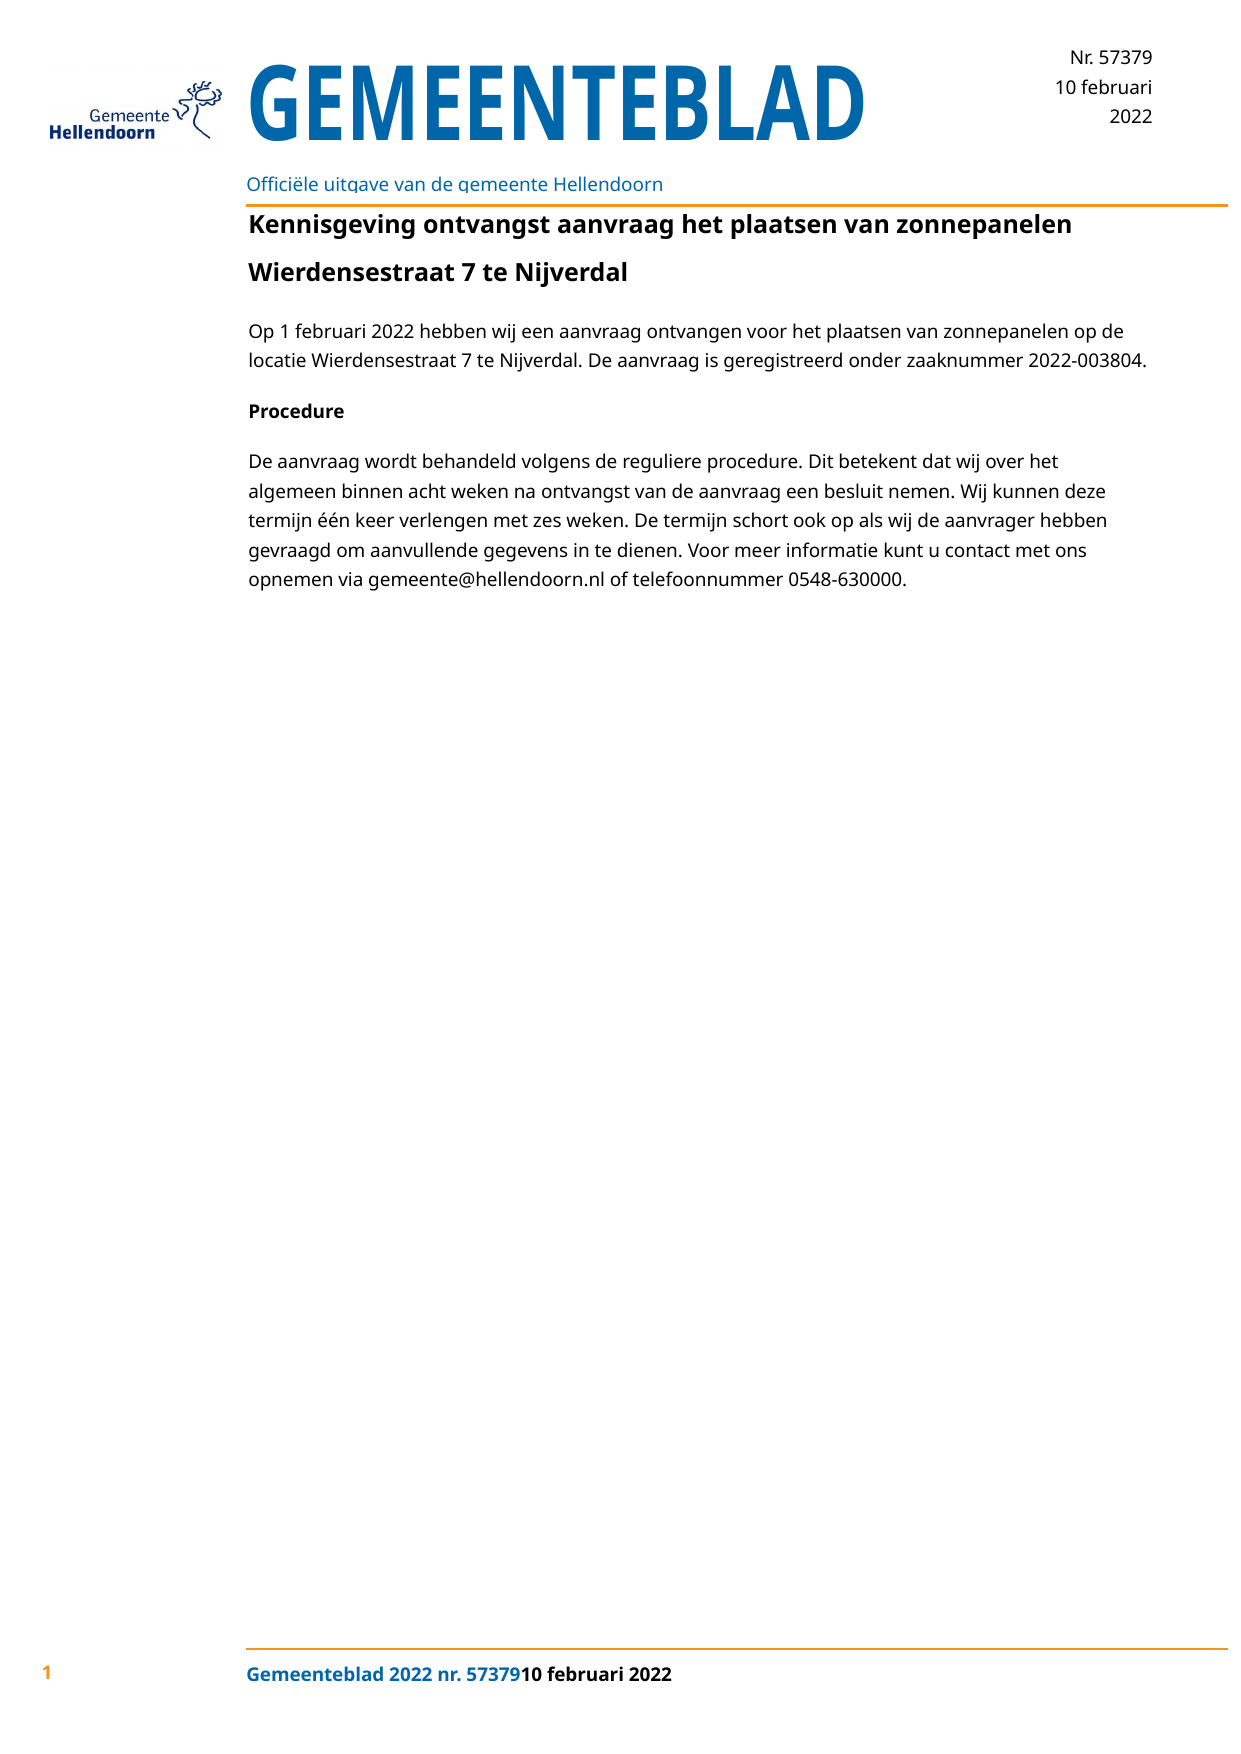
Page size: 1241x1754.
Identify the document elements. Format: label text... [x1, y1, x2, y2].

text Op 1 februari 2022 hebben wij een aanvraag ontvangen voor het plaatsen van zonnepanelen op de locatie Wierdensestraat 7 te Nijverdal. De aanvraag is geregistreerd onder zaaknummer 2022-003804. [248, 318, 1152, 373]
text Procedure [248, 398, 1152, 424]
picture [41, 47, 231, 172]
text De aanvraag wordt behandeld volgens de reguliere procedure. Dit betekent dat wij over het algemeen binnen acht weken na ontvangst van de aanvraag een besluit nemen. Wij kunnen deze termijn één keer verlengen met zes weken. De termijn schort ook op als wij de aanvrager hebben gevraagd om aanvullende gegevens in te dienen. Voor meer informatie kunt u contact met ons opnemen via gemeente@hellendoorn.nl of telefoonnummer 0548-630000. [248, 448, 1152, 592]
text Kennisgeving ontvangst aanvraag het plaatsen van zonnepanelen Wierdensestraat 7 te Nijverdal [248, 207, 1152, 288]
